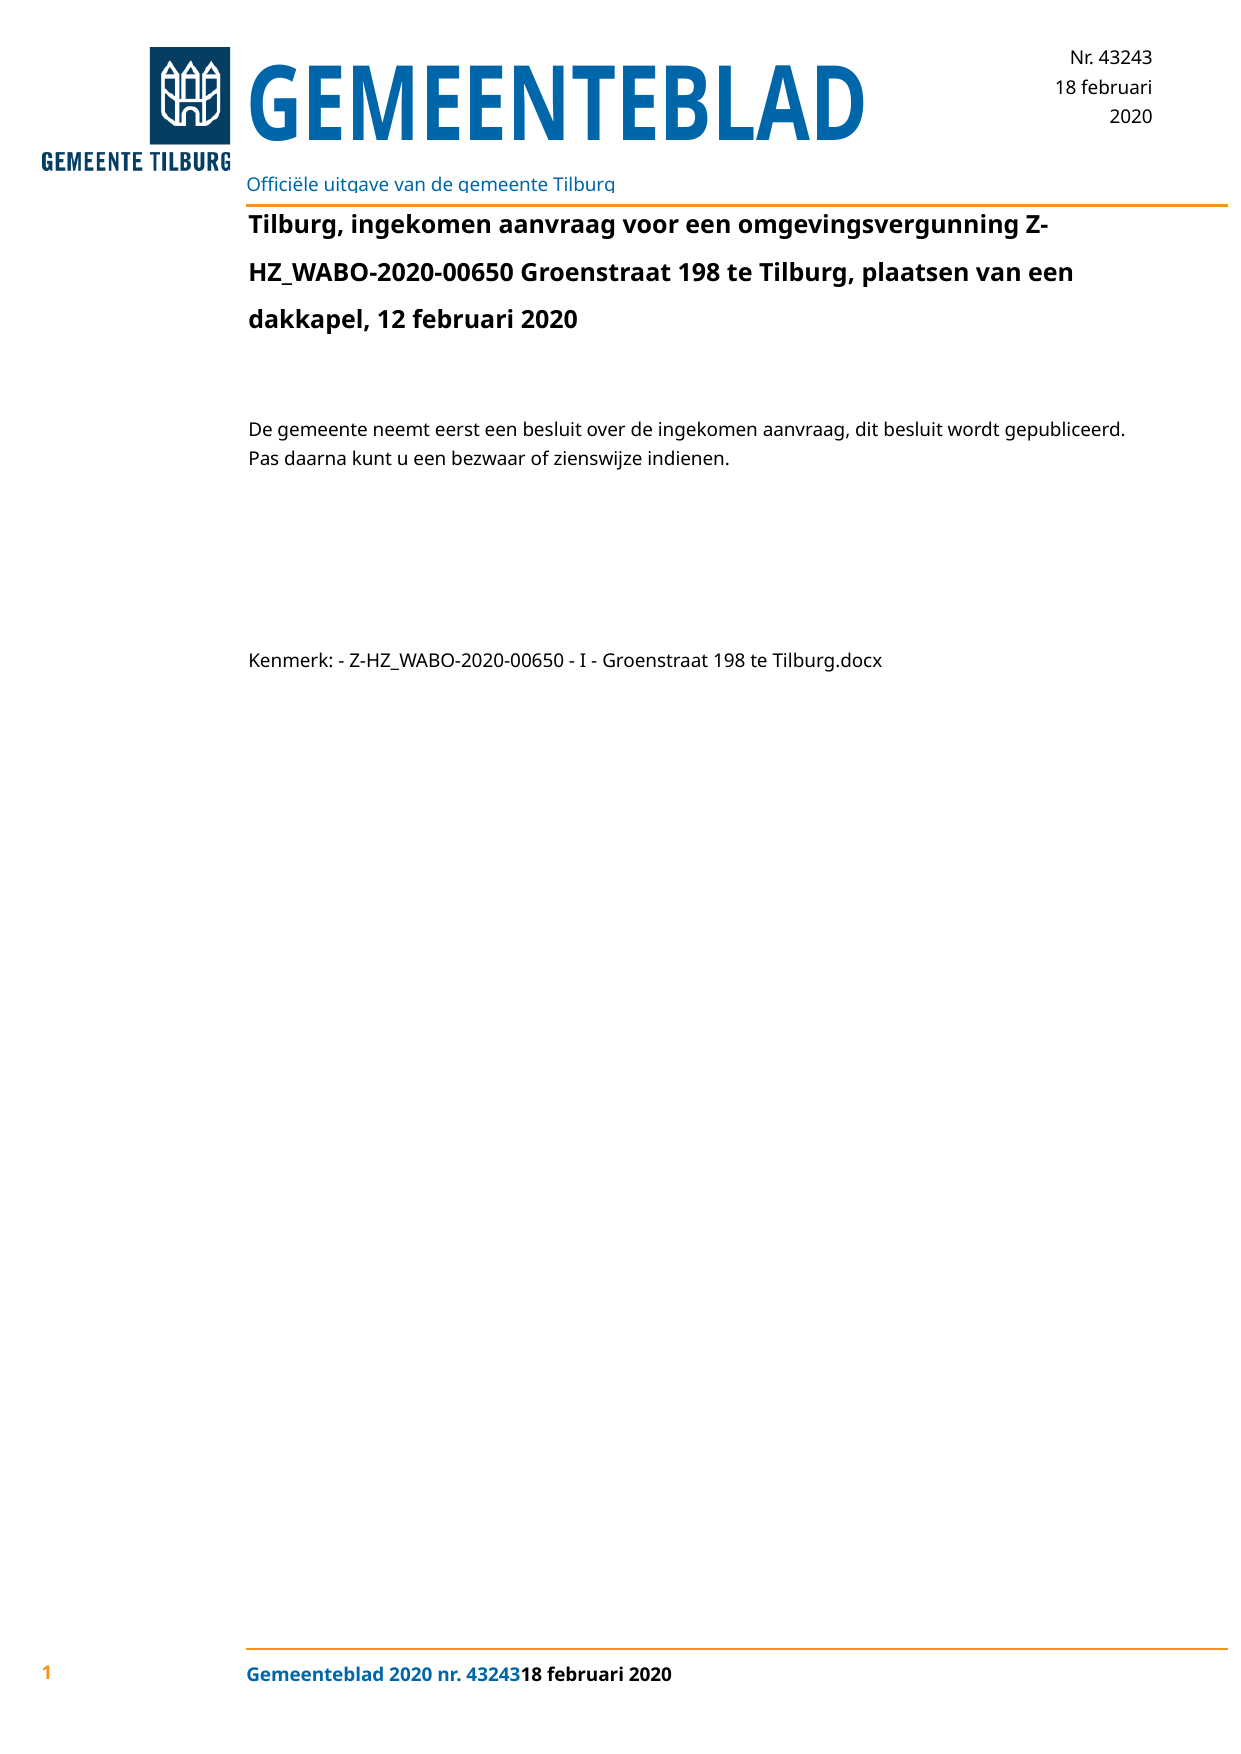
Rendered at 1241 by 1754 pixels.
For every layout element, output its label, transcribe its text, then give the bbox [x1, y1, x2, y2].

text Tilburg, ingekomen aanvraag voor een omgevingsvergunning Z-HZ_WABO-2020-00650 Groenstraat 198 te Tilburg, plaatsen van een dakkapel, 12 februari 2020 [248, 207, 1152, 336]
text Kenmerk: - Z-HZ_WABO-2020-00650 - I - Groenstraat 198 te Tilburg.docx [248, 647, 1152, 673]
picture [41, 47, 231, 172]
text De gemeente neemt eerst een besluit over de ingekomen aanvraag, dit besluit wordt gepubliceerd. Pas daarna kunt u een bezwaar of zienswijze indienen. [248, 416, 1152, 471]
